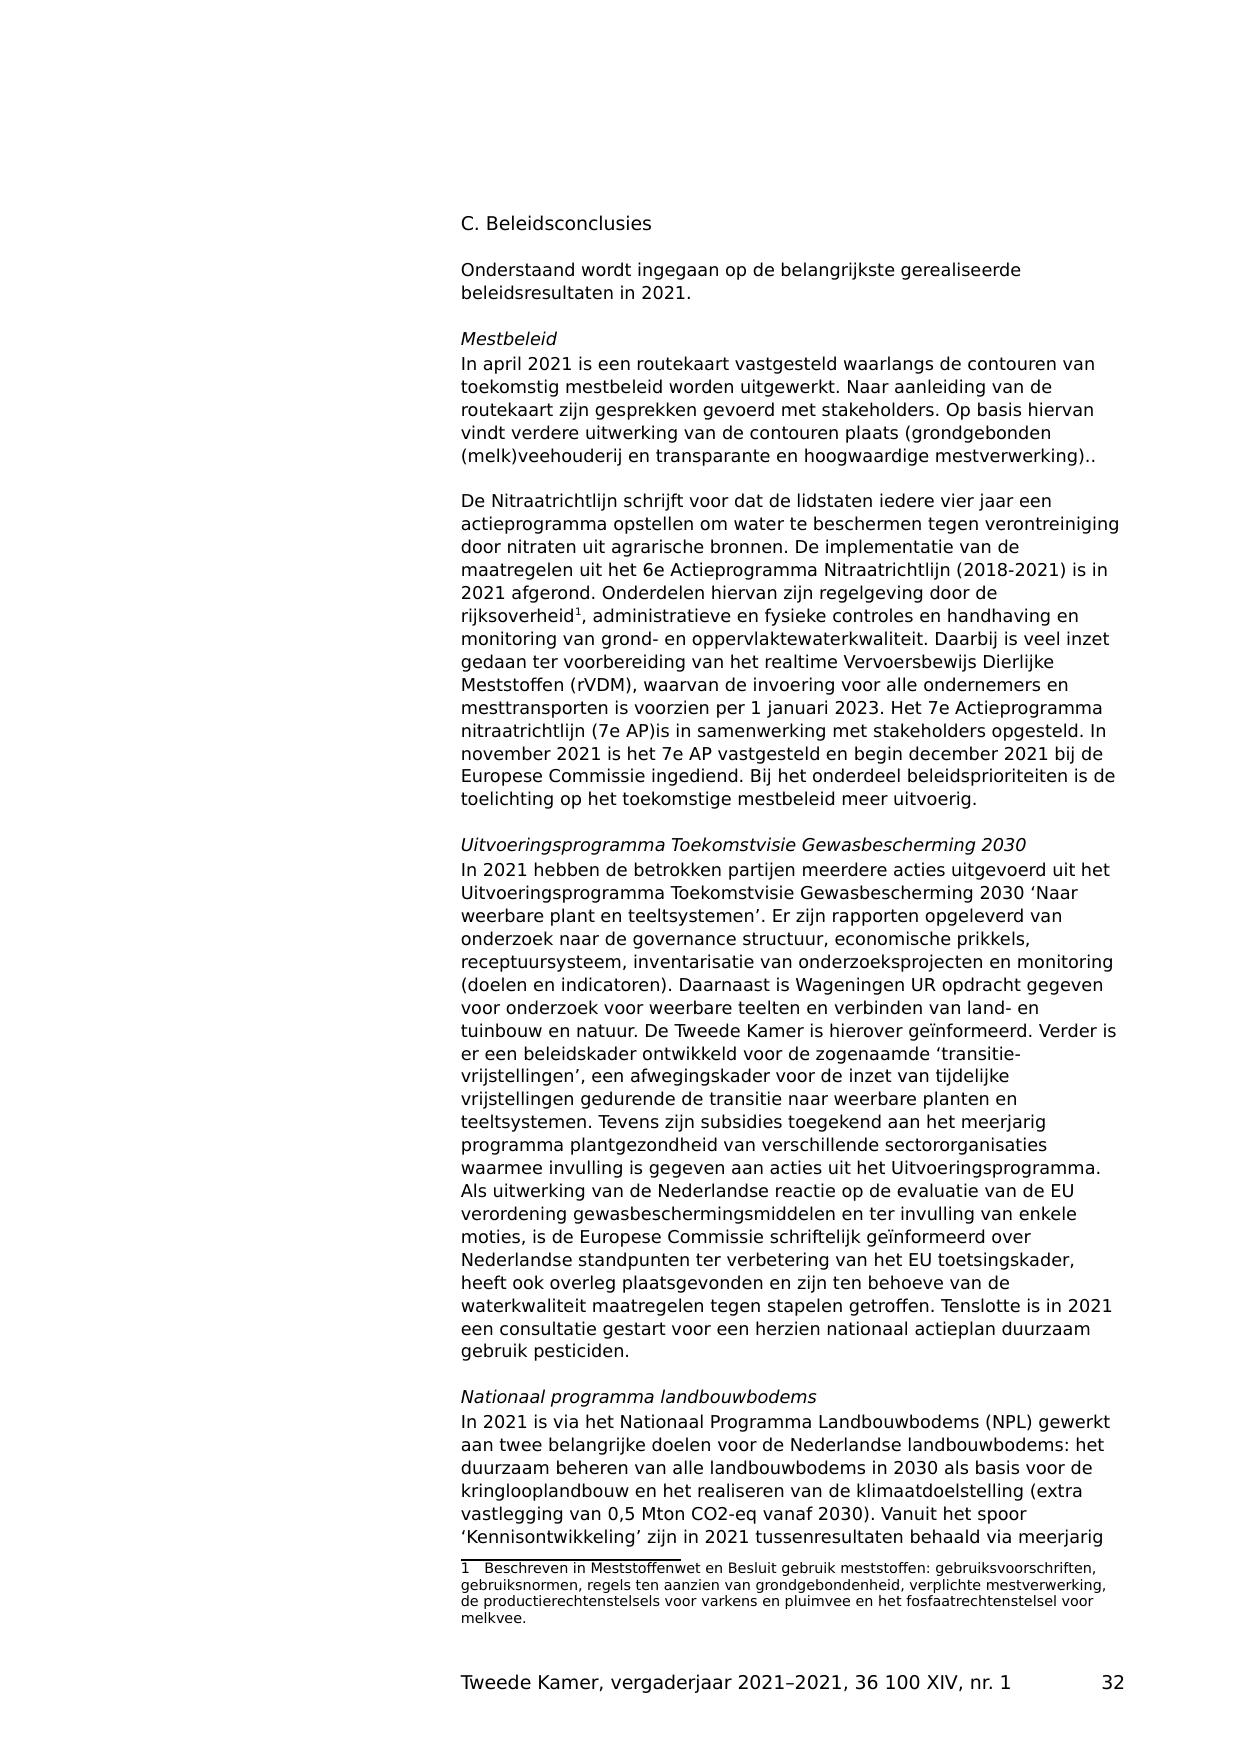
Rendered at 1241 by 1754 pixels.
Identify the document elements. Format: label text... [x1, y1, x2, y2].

text Mestbeleid [461, 327, 1125, 350]
text In 2021 hebben de betrokken partijen meerdere acties uitgevoerd uit het Uitvoeringsprogramma Toekomstvisie Gewasbescherming 2030 ‘Naar weerbare plant en teeltsystemen’. Er zijn rapporten opgeleverd van onderzoek naar de governance structuur, economische prikkels, receptuursysteem, inventarisatie van onderzoeksprojecten en monitoring (doelen en indicatoren). Daarnaast is Wageningen UR opdracht gegeven voor onderzoek voor weerbare teelten en verbinden van land- en tuinbouw en natuur. De Tweede Kamer is hierover geïnformeerd. Verder is er een beleidskader ontwikkeld voor de zogenaamde ‘transitie-vrijstellingen’, een afwegingskader voor de inzet van tijdelijke vrijstellingen gedurende de transitie naar weerbare planten en teeltsystemen. Tevens zijn subsidies toegekend aan het meerjarig programma plantgezondheid van verschillende sectororganisaties waarmee invulling is gegeven aan acties uit het Uitvoeringsprogramma. Als uitwerking van de Nederlandse reactie op de evaluatie van de EU verordening gewasbeschermingsmiddelen en ter invulling van enkele moties, is de Europese Commissie schriftelijk geïnformeerd over Nederlandse standpunten ter verbetering van het EU toetsingskader, heeft ook overleg plaatsgevonden en zijn ten behoeve van de waterkwaliteit maatregelen tegen stapelen getroffen. Tenslotte is in 2021 een consultatie gestart voor een herzien nationaal actieplan duurzaam gebruik pesticiden. [461, 858, 1125, 1362]
text Uitvoeringsprogramma Toekomstvisie Gewasbescherming 2030 [461, 833, 1125, 856]
text In 2021 is via het Nationaal Programma Landbouwbodems (NPL) gewerkt aan twee belangrijke doelen voor de Nederlandse landbouwbodems: het duurzaam beheren van alle landbouwbodems in 2030 als basis voor de kringlooplandbouw en het realiseren van de klimaatdoelstelling (extra vastlegging van 0,5 Mton CO2-eq vanaf 2030). Vanuit het spoor ‘Kennisontwikkeling’ zijn in 2021 tussenresultaten behaald via meerjarig [461, 1410, 1125, 1548]
title C. Beleidsconclusies [461, 213, 1125, 235]
text De Nitraatrichtlijn schrijft voor dat de lidstaten iedere vier jaar een actieprogramma opstellen om water te beschermen tegen verontreiniging door nitraten uit agrarische bronnen. De implementatie van de maatregelen uit het 6e Actieprogramma Nitraatrichtlijn (2018-2021) is in 2021 afgerond. Onderdelen hiervan zijn regelgeving door de rijksoverheid, administratieve en fysieke controles en handhaving en monitoring van grond- en oppervlaktewaterkwaliteit. Daarbij is veel inzet gedaan ter voorbereiding van het realtime Vervoersbewijs Dierlijke Meststoffen (rVDM), waarvan de invoering voor alle ondernemers en mesttransporten is voorzien per 1 januari 2023. Het 7e Actieprogramma nitraatrichtlijn (7e AP)is in samenwerking met stakeholders opgesteld. In november 2021 is het 7e AP vastgesteld en begin december 2021 bij de Europese Commissie ingediend. Bij het onderdeel beleidsprioriteiten is de toelichting op het toekomstige mestbeleid meer uitvoerig. [461, 489, 1125, 810]
text __Beschreven in Meststoffenwet en Besluit gebruik meststoffen: gebruiksvoorschriften, gebruiksnormen, regels ten aanzien van grondgebondenheid, verplichte mestverwerking, de productierechtenstelsels voor varkens en pluimvee en het fosfaatrechtenstelsel voor melkvee. [461, 1560, 1125, 1627]
text In april 2021 is een routekaart vastgesteld waarlangs de contouren van toekomstig mestbeleid worden uitgewerkt. Naar aanleiding van de routekaart zijn gesprekken gevoerd met stakeholders. Op basis hiervan vindt verdere uitwerking van de contouren plaats (grondgebonden (melk)veehouderij en transparante en hoogwaardige mestverwerking).. [461, 352, 1125, 467]
text Onderstaand wordt ingegaan op de belangrijkste gerealiseerde beleidsresultaten in 2021. [461, 258, 1125, 304]
text Nationaal programma landbouwbodems [461, 1385, 1125, 1408]
